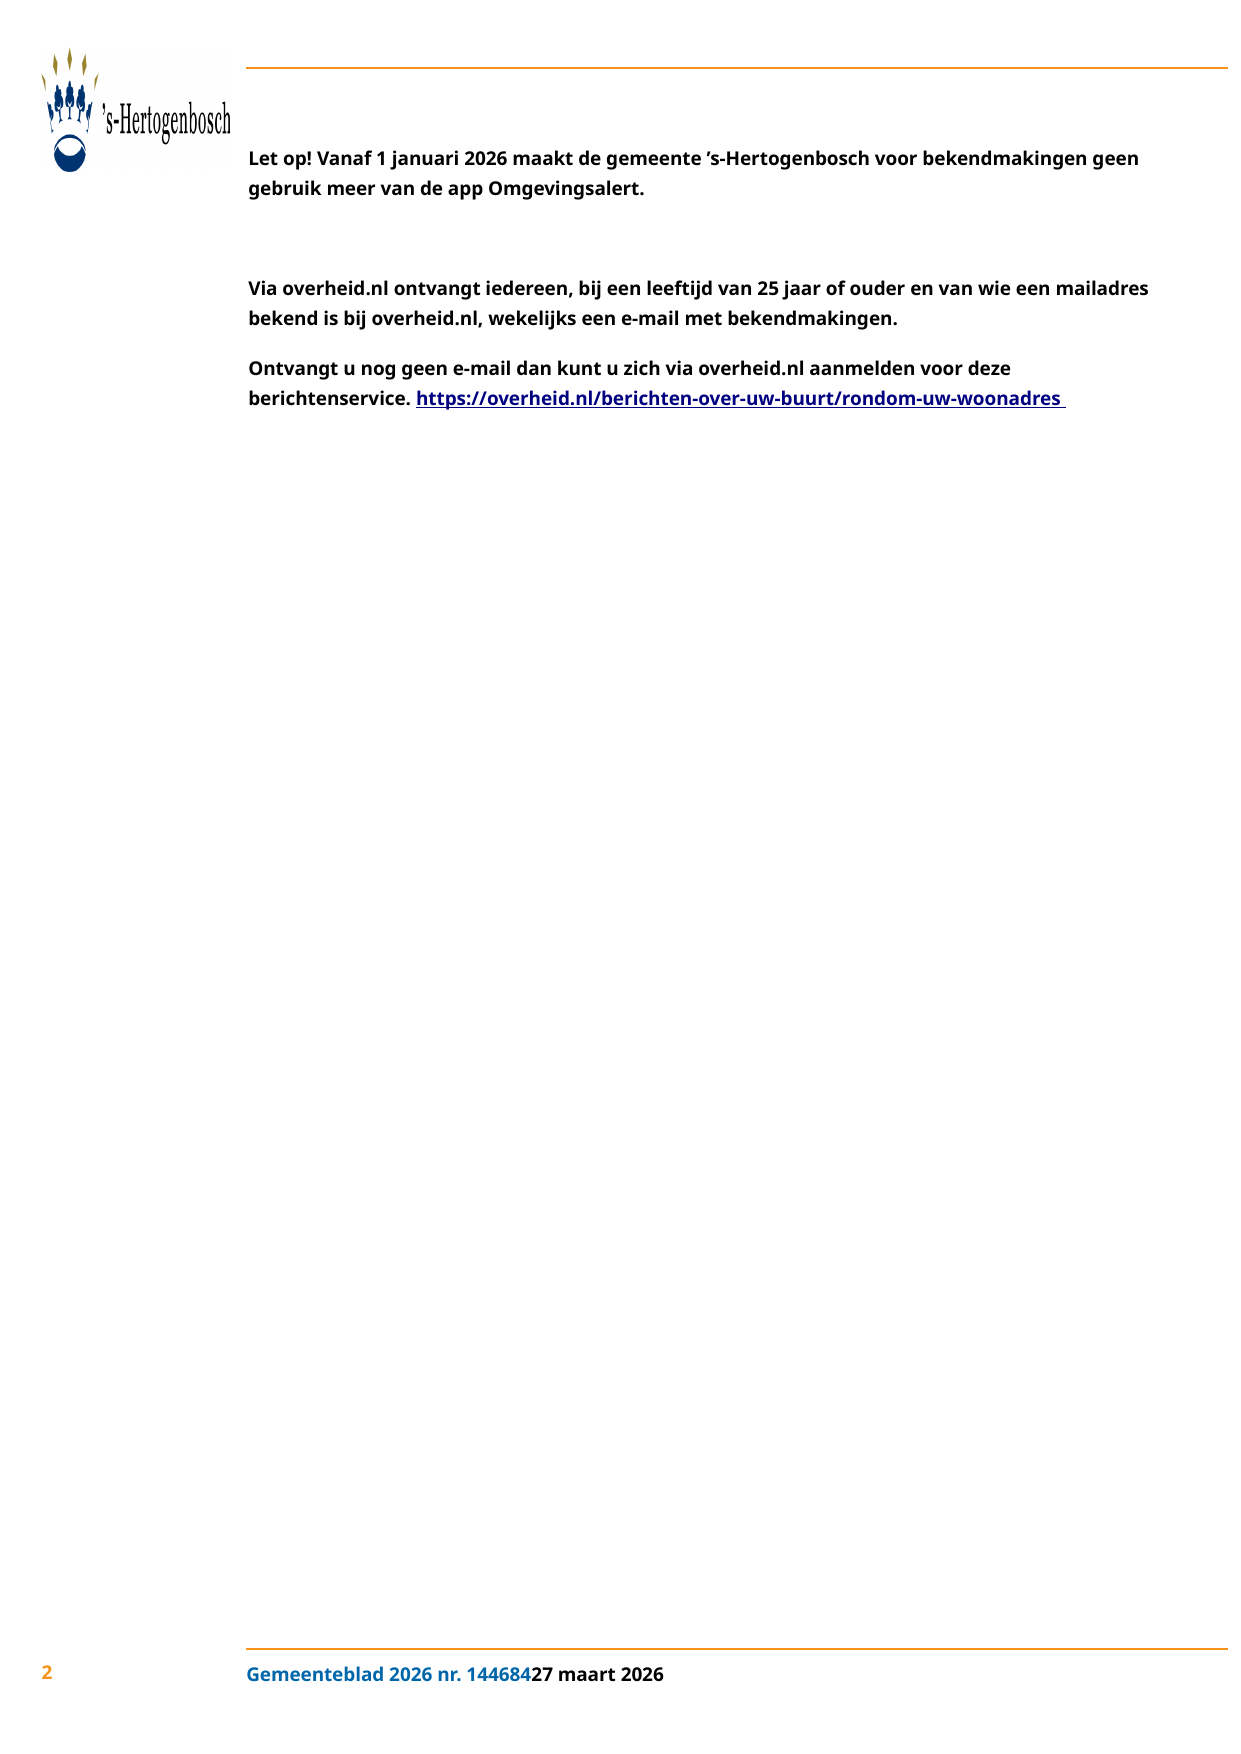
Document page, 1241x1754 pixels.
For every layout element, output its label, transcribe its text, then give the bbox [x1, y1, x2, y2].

text Let op! Vanaf 1 januari 2026 maakt de gemeente ’s-Hertogenbosch voor bekendmakingen geen gebruik meer van de app Omgevingsalert. [248, 145, 1152, 201]
text Via overheid.nl ontvangt iedereen, bij een leeftijd van 25 jaar of ouder en van wie een mailadres bekend is bij overheid.nl, wekelijks een e-mail met bekendmakingen. [248, 276, 1152, 331]
text Ontvangt u nog geen e-mail dan kunt u zich via overheid.nl aanmelden voor deze berichtenservice. https://overheid.nl/berichten-over-uw-buurt/rondom-uw-woonadres [248, 356, 1152, 411]
picture [41, 47, 231, 172]
